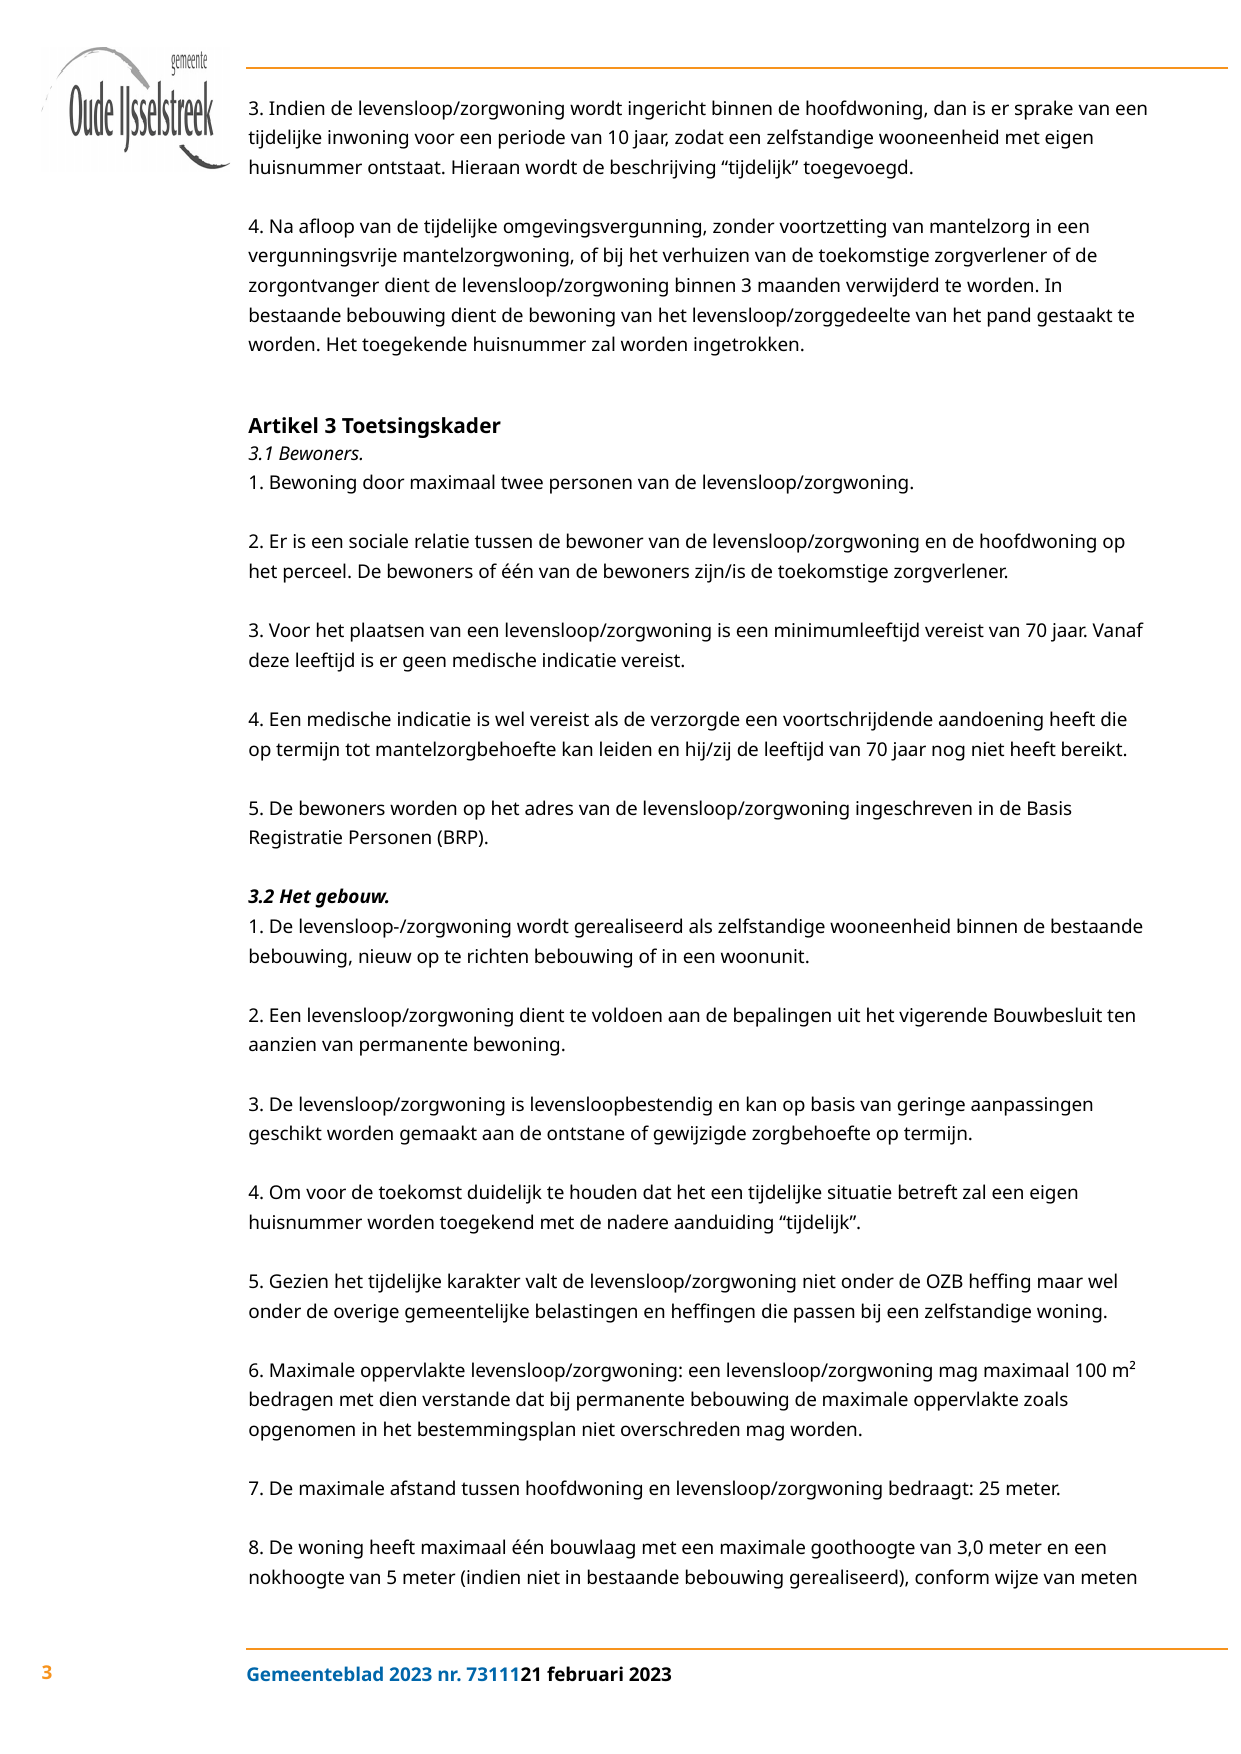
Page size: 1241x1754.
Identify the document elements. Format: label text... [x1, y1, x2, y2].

text 1. Bewoning door maximaal twee personen van de levensloop/zorgwoning. [248, 469, 1152, 495]
text 8. De woning heeft maximaal één bouwlaag met een maximale goothoogte van 3,0 meter en een nokhoogte van 5 meter (indien niet in bestaande bebouwing gerealiseerd), conform wijze van meten [248, 1534, 1152, 1590]
text 4. Om voor de toekomst duidelijk te houden dat het een tijdelijke situatie betreft zal een eigen huisnummer worden toegekend met de nadere aanduiding “tijdelijk”. [248, 1179, 1152, 1235]
text 4. Een medische indicatie is wel vereist als de verzorgde een voortschrijdende aandoening heeft die op termijn tot mantelzorgbehoefte kan leiden en hij/zij de leeftijd van 70 jaar nog niet heeft bereikt. [248, 706, 1152, 761]
text 6. Maximale oppervlakte levensloop/zorgwoning: een levensloop/zorgwoning mag maximaal 100 m² bedragen met dien verstande dat bij permanente bebouwing de maximale oppervlakte zoals opgenomen in het bestemmingsplan niet overschreden mag worden. [248, 1357, 1152, 1442]
text 3.1 Bewoners. [248, 440, 1152, 466]
text 3. Indien de levensloop/zorgwoning wordt ingericht binnen de hoofdwoning, dan is er sprake van een tijdelijke inwoning voor een periode van 10 jaar, zodat een zelfstandige wooneenheid met eigen huisnummer ontstaat. Hieraan wordt de beschrijving “tijdelijk” toegevoegd. [248, 95, 1152, 180]
text 3. De levensloop/zorgwoning is levensloopbestendig en kan op basis van geringe aanpassingen geschikt worden gemaakt aan de ontstane of gewijzigde zorgbehoefte op termijn. [248, 1091, 1152, 1146]
text Artikel 3 Toetsingskader [248, 411, 1152, 440]
text 3.2 Het gebouw. [248, 884, 1152, 909]
text 5. Gezien het tijdelijke karakter valt de levensloop/zorgwoning niet onder de OZB heffing maar wel onder de overige gemeentelijke belastingen en heffingen die passen bij een zelfstandige woning. [248, 1268, 1152, 1323]
picture [41, 47, 231, 172]
text 5. De bewoners worden op het adres van de levensloop/zorgwoning ingeschreven in de Basis Registratie Personen (BRP). [248, 795, 1152, 850]
text 1. De levensloop-/zorgwoning wordt gerealiseerd als zelfstandige wooneenheid binnen de bestaande bebouwing, nieuw op te richten bebouwing of in een woonunit. [248, 913, 1152, 968]
text 3. Voor het plaatsen van een levensloop/zorgwoning is een minimumleeftijd vereist van 70 jaar. Vanaf deze leeftijd is er geen medische indicatie vereist. [248, 617, 1152, 673]
text 2. Er is een sociale relatie tussen de bewoner van de levensloop/zorgwoning en de hoofdwoning op het perceel. De bewoners of één van de bewoners zijn/is de toekomstige zorgverlener. [248, 529, 1152, 584]
text 4. Na afloop van de tijdelijke omgevingsvergunning, zonder voortzetting van mantelzorg in een vergunningsvrije mantelzorgwoning, of bij het verhuizen van de toekomstige zorgverlener of de zorgontvanger dient de levensloop/zorgwoning binnen 3 maanden verwijderd te worden. In bestaande bebouwing dient de bewoning van het levensloop/zorggedeelte van het pand gestaakt te worden. Het toegekende huisnummer zal worden ingetrokken. [248, 213, 1152, 357]
text 7. De maximale afstand tussen hoofdwoning en levensloop/zorgwoning bedraagt: 25 meter. [248, 1475, 1152, 1501]
text 2. Een levensloop/zorgwoning dient te voldoen aan de bepalingen uit het vigerende Bouwbesluit ten aanzien van permanente bewoning. [248, 1002, 1152, 1057]
